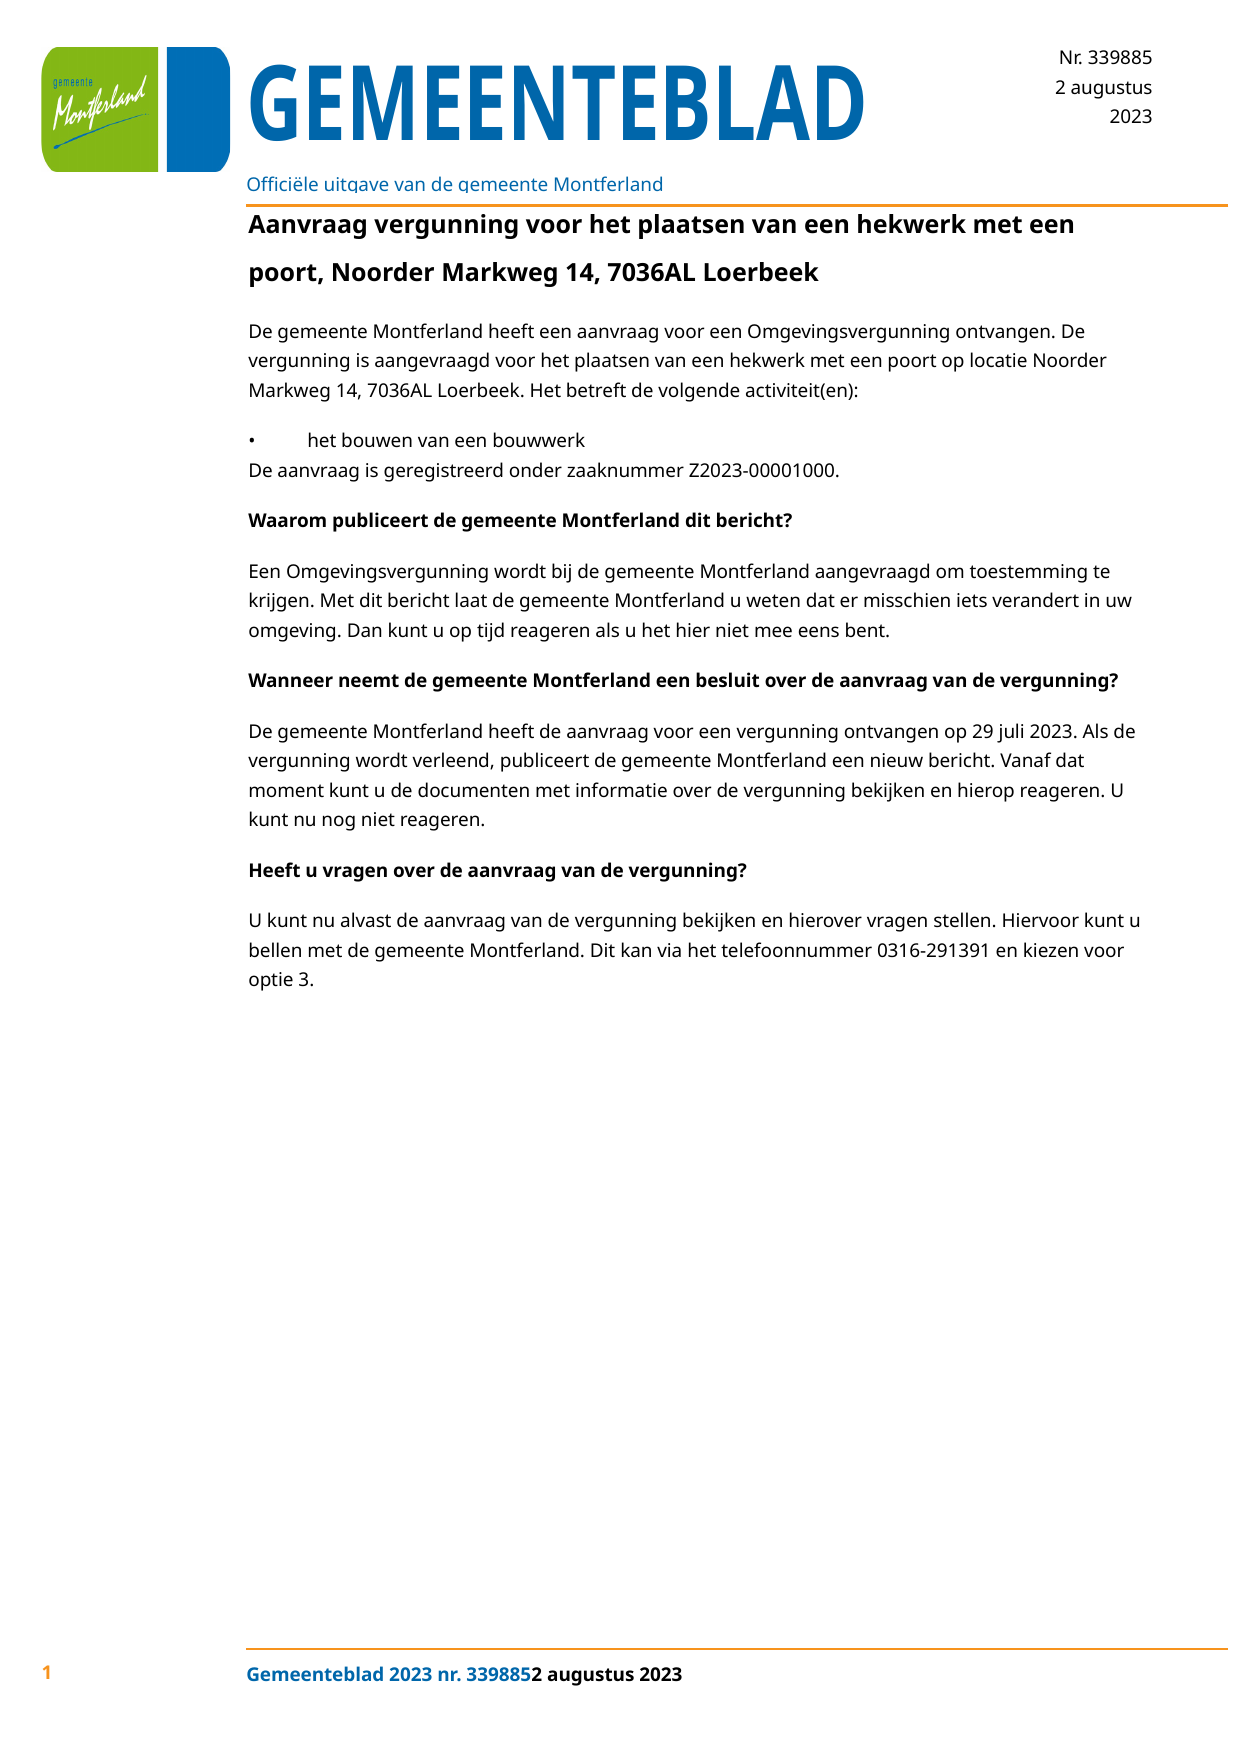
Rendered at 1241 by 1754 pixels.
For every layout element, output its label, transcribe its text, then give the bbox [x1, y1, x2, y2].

text Een Omgevingsvergunning wordt bij de gemeente Montferland aangevraagd om toestemming te krijgen. Met dit bericht laat de gemeente Montferland u weten dat er misschien iets verandert in uw omgeving. Dan kunt u op tijd reageren als u het hier niet mee eens bent. [248, 558, 1152, 643]
text U kunt nu alvast de aanvraag van de vergunning bekijken en hierover vragen stellen. Hiervoor kunt u bellen met de gemeente Montferland. Dit kan via het telefoonnummer 0316-291391 en kiezen voor optie 3. [248, 907, 1152, 992]
picture [41, 47, 231, 172]
text De gemeente Montferland heeft een aanvraag voor een Omgevingsvergunning ontvangen. De vergunning is aangevraagd voor het plaatsen van een hekwerk met een poort op locatie Noorder Markweg 14, 7036AL Loerbeek. Het betreft de volgende activiteit(en): [248, 318, 1152, 403]
list het bouwen van een bouwwerk [248, 427, 1152, 453]
text Wanneer neemt de gemeente Montferland een besluit over de aanvraag van de vergunning? [248, 667, 1152, 693]
text De gemeente Montferland heeft de aanvraag voor een vergunning ontvangen op 29 juli 2023. Als de vergunning wordt verleend, publiceert de gemeente Montferland een nieuw bericht. Vanaf dat moment kunt u de documenten met informatie over de vergunning bekijken en hierop reageren. U kunt nu nog niet reageren. [248, 718, 1152, 832]
text Waarom publiceert de gemeente Montferland dit bericht? [248, 507, 1152, 533]
text Aanvraag vergunning voor het plaatsen van een hekwerk met een poort, Noorder Markweg 14, 7036AL Loerbeek [248, 207, 1152, 288]
text De aanvraag is geregistreerd onder zaaknummer Z2023-00001000. [248, 457, 1152, 483]
text Heeft u vragen over de aanvraag van de vergunning? [248, 857, 1152, 883]
